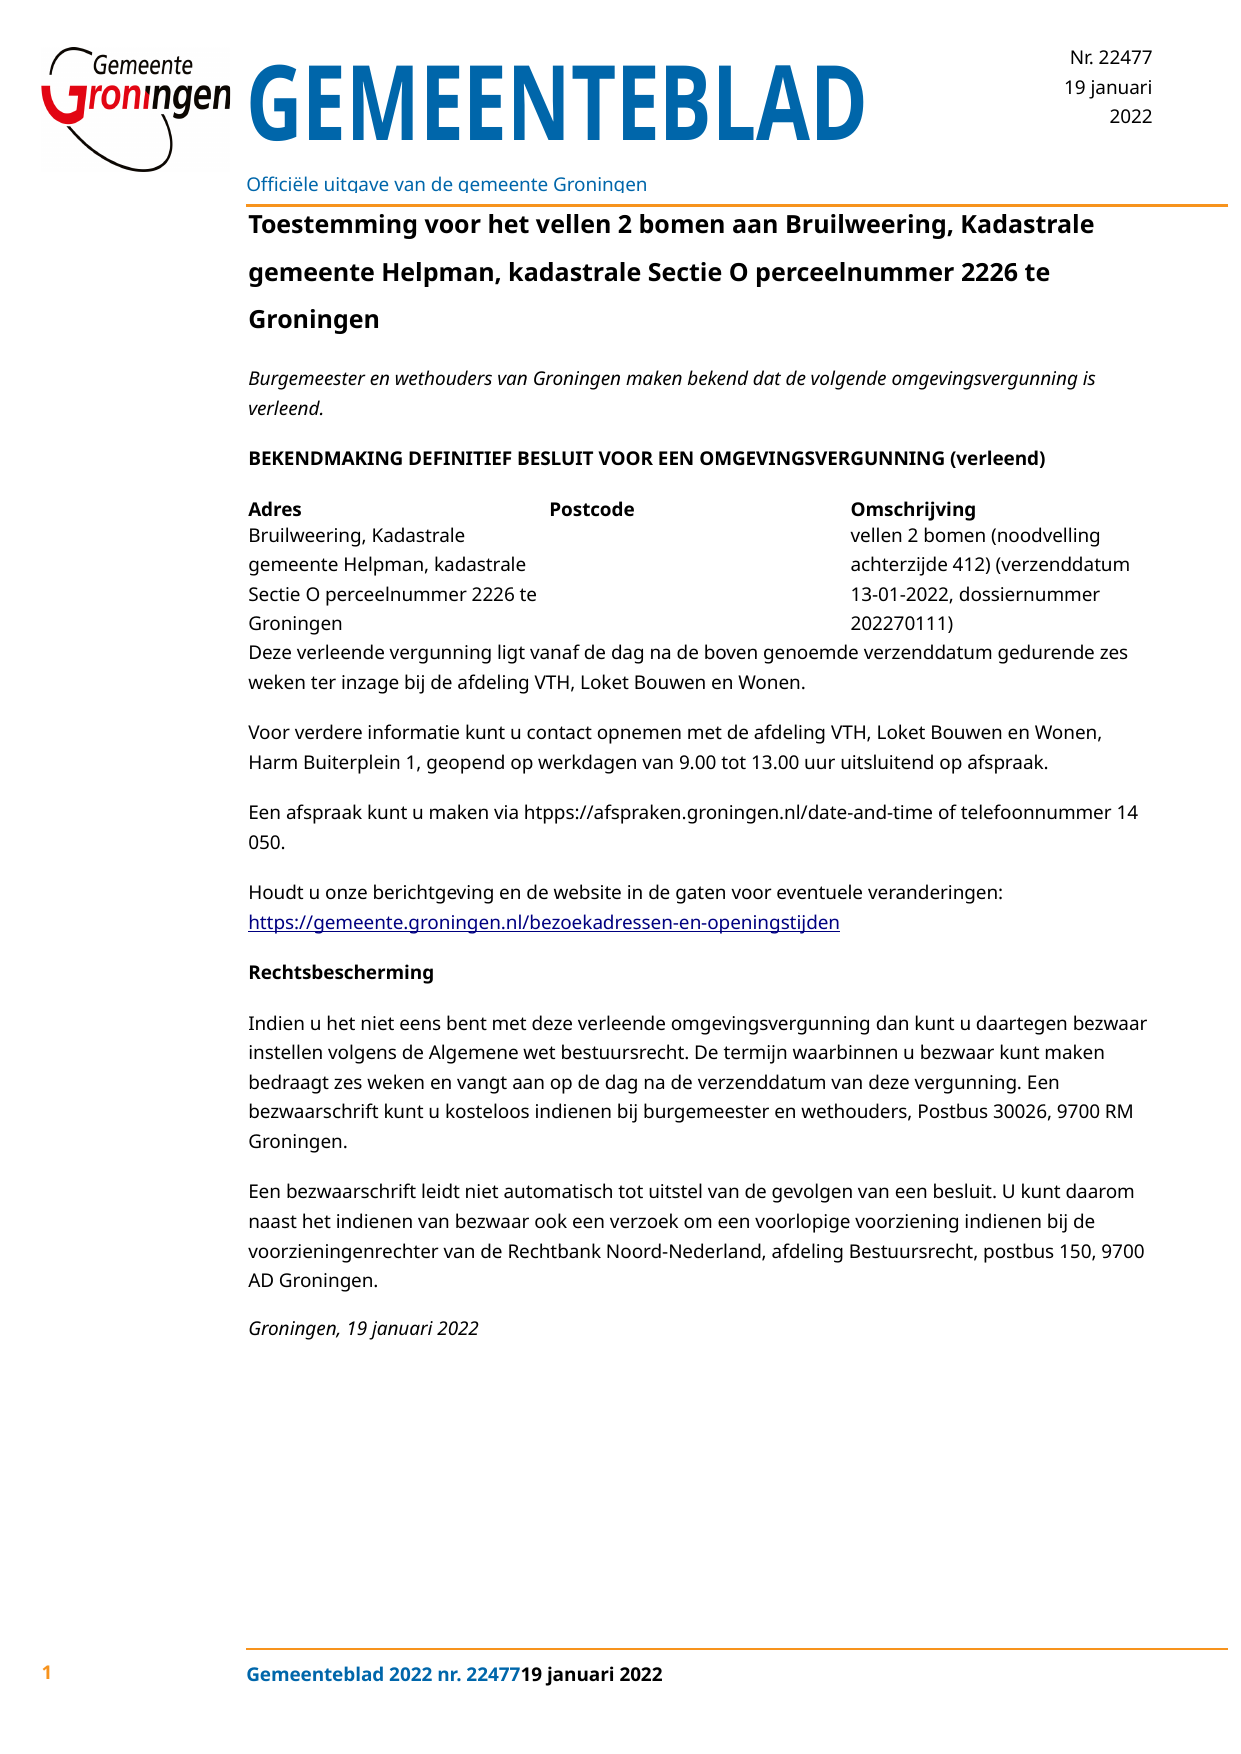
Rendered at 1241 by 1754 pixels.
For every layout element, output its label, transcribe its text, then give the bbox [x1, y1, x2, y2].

table_cell Bruilweering, Kadastrale gemeente Helpman, kadastrale Sectie O perceelnummer 2226 te Groningen [248, 522, 549, 636]
table_header Adres [248, 496, 549, 522]
table_header Omschrijving [850, 496, 1152, 522]
text Groningen, 19 januari 2022 [248, 1315, 1152, 1341]
text Deze verleende vergunning ligt vanaf de dag na de boven genoemde verzenddatum gedurende zes weken ter inzage bij de afdeling VTH, Loket Bouwen en Wonen. [248, 639, 1152, 695]
text Voor verdere informatie kunt u contact opnemen met de afdeling VTH, Loket Bouwen en Wonen, Harm Buiterplein 1, geopend op werkdagen van 9.00 tot 13.00 uur uitsluitend op afspraak. [248, 719, 1152, 775]
text Houdt u onze berichtgeving en de website in de gaten voor eventuele veranderingen: https://gemeente.groningen.nl/bezoekadressen-en-openingstijden [248, 879, 1152, 935]
table_cell [549, 522, 850, 636]
picture [41, 47, 231, 172]
text Burgemeester en wethouders van Groningen maken bekend dat de volgende omgevingsvergunning is verleend. [248, 366, 1152, 421]
text Een afspraak kunt u maken via htpps://afspraken.groningen.nl/date-and-time of telefoonnummer 14 050. [248, 799, 1152, 855]
text BEKENDMAKING DEFINITIEF BESLUIT VOOR EEN OMGEVINGSVERGUNNING (verleend) [248, 446, 1152, 471]
table_header Postcode [549, 496, 850, 522]
text Rechtsbescherming [248, 959, 1152, 985]
text Een bezwaarschrift leidt niet automatisch tot uitstel van de gevolgen van een besluit. U kunt daarom naast het indienen van bezwaar ook een verzoek om een voorlopige voorziening indienen bij de voorzieningenrechter van de Rechtbank Noord-Nederland, afdeling Bestuursrecht, postbus 150, 9700 AD Groningen. [248, 1179, 1152, 1293]
text Toestemming voor het vellen 2 bomen aan Bruilweering, Kadastrale gemeente Helpman, kadastrale Sectie O perceelnummer 2226 te Groningen [248, 207, 1152, 336]
text Indien u het niet eens bent met deze verleende omgevingsvergunning dan kunt u daartegen bezwaar instellen volgens de Algemene wet bestuursrecht. De termijn waarbinnen u bezwaar kunt maken bedraagt zes weken en vangt aan op de dag na de verzenddatum van deze vergunning. Een bezwaarschrift kunt u kosteloos indienen bij burgemeester en wethouders, Postbus 30026, 9700 RM Groningen. [248, 1010, 1152, 1154]
table_cell vellen 2 bomen (noodvelling achterzijde 412) (verzenddatum 13-01-2022, dossiernummer 202270111) [850, 522, 1152, 636]
